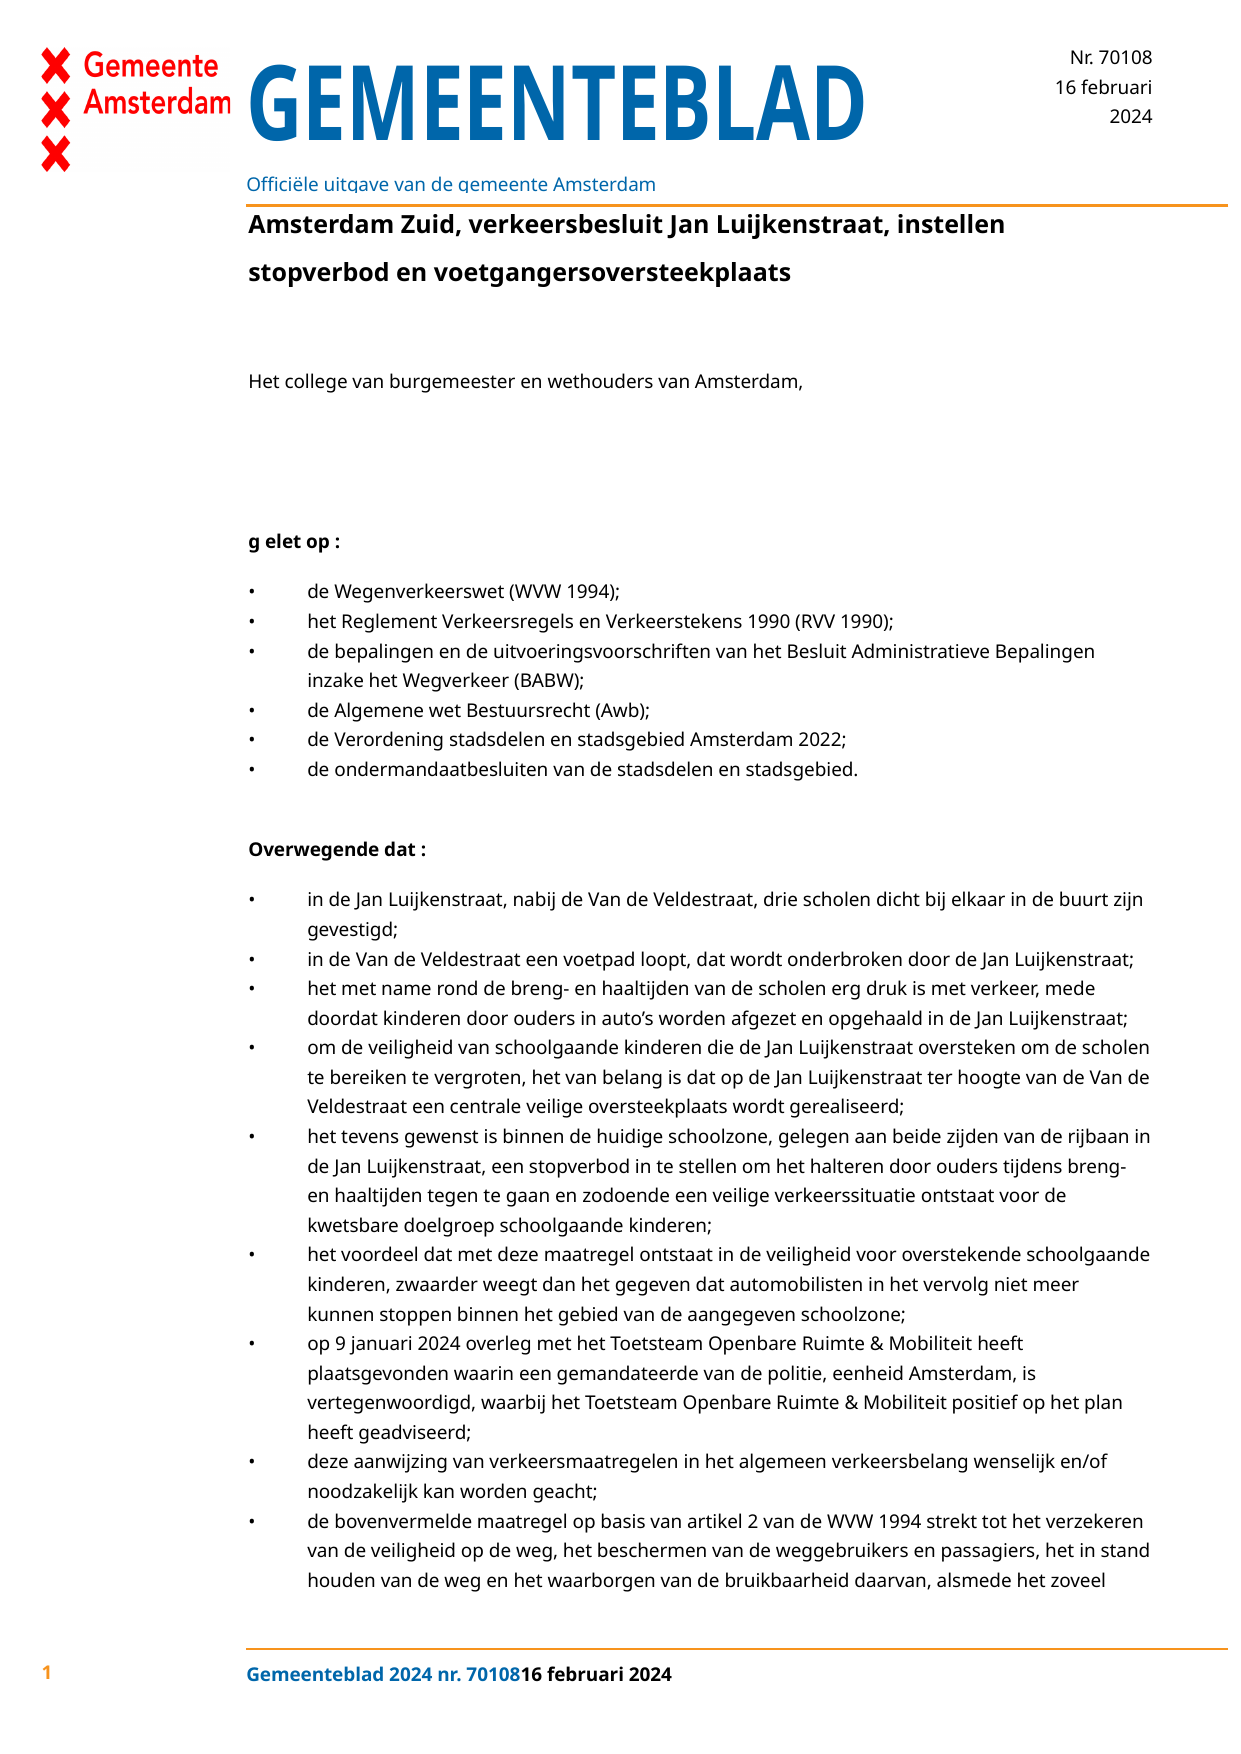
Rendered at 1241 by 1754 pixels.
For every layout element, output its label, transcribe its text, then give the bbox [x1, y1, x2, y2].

list op 9 januari 2024 overleg met het Toetsteam Openbare Ruimte & Mobiliteit heeft plaatsgevonden waarin een gemandateerde van de politie, eenheid Amsterdam, is vertegenwoordigd, waarbij het Toetsteam Openbare Ruimte & Mobiliteit positief op het plan heeft geadviseerd; [248, 1330, 1152, 1445]
list in de Van de Veldestraat een voetpad loopt, dat wordt onderbroken door de Jan Luijkenstraat; [248, 946, 1152, 971]
text Amsterdam Zuid, verkeersbesluit Jan Luijkenstraat, instellen stopverbod en voetgangersoversteekplaats [248, 207, 1152, 288]
list de Verordening stadsdelen en stadsgebied Amsterdam 2022; [248, 727, 1152, 752]
list het tevens gewenst is binnen de huidige schoolzone, gelegen aan beide zijden van de rijbaan in de Jan Luijkenstraat, een stopverbod in te stellen om het halteren door ouders tijdens breng- en haaltijden tegen te gaan en zodoende een veilige verkeerssituatie ontstaat voor de kwetsbare doelgroep schoolgaande kinderen; [248, 1123, 1152, 1238]
list het Reglement Verkeersregels en Verkeerstekens 1990 (RVV 1990); [248, 608, 1152, 634]
text Overwegende dat : [248, 836, 1152, 862]
list de bovenvermelde maatregel op basis van artikel 2 van de WVW 1994 strekt tot het verzekeren van de veiligheid op de weg, het beschermen van de weggebruikers en passagiers, het in stand houden van de weg en het waarborgen van de bruikbaarheid daarvan, alsmede het zoveel [248, 1508, 1152, 1593]
list het met name rond de breng- en haaltijden van de scholen erg druk is met verkeer, mede doordat kinderen door ouders in auto’s worden afgezet en opgehaald in de Jan Luijkenstraat; [248, 975, 1152, 1031]
list deze aanwijzing van verkeersmaatregelen in het algemeen verkeersbelang wenselijk en/of noodzakelijk kan worden geacht; [248, 1449, 1152, 1504]
list het voordeel dat met deze maatregel ontstaat in de veiligheid voor overstekende schoolgaande kinderen, zwaarder weegt dan het gegeven dat automobilisten in het vervolg niet meer kunnen stoppen binnen het gebied van de aangegeven schoolzone; [248, 1242, 1152, 1326]
list om de veiligheid van schoolgaande kinderen die de Jan Luijkenstraat oversteken om de scholen te bereiken te vergroten, het van belang is dat op de Jan Luijkenstraat ter hoogte van de Van de Veldestraat een centrale veilige oversteekplaats wordt gerealiseerd; [248, 1034, 1152, 1119]
picture [41, 47, 231, 172]
list de bepalingen en de uitvoeringsvoorschriften van het Besluit Administratieve Bepalingen inzake het Wegverkeer (BABW); [248, 638, 1152, 693]
text g elet op : [248, 528, 1152, 554]
list in de Jan Luijkenstraat, nabij de Van de Veldestraat, drie scholen dicht bij elkaar in de buurt zijn gevestigd; [248, 887, 1152, 942]
list de ondermandaatbesluiten van de stadsdelen en stadsgebied. [248, 756, 1152, 782]
list de Algemene wet Bestuursrecht (Awb); [248, 697, 1152, 723]
text Het college van burgemeester en wethouders van Amsterdam, [248, 368, 1152, 394]
list de Wegenverkeerswet (WVW 1994); [248, 579, 1152, 604]
